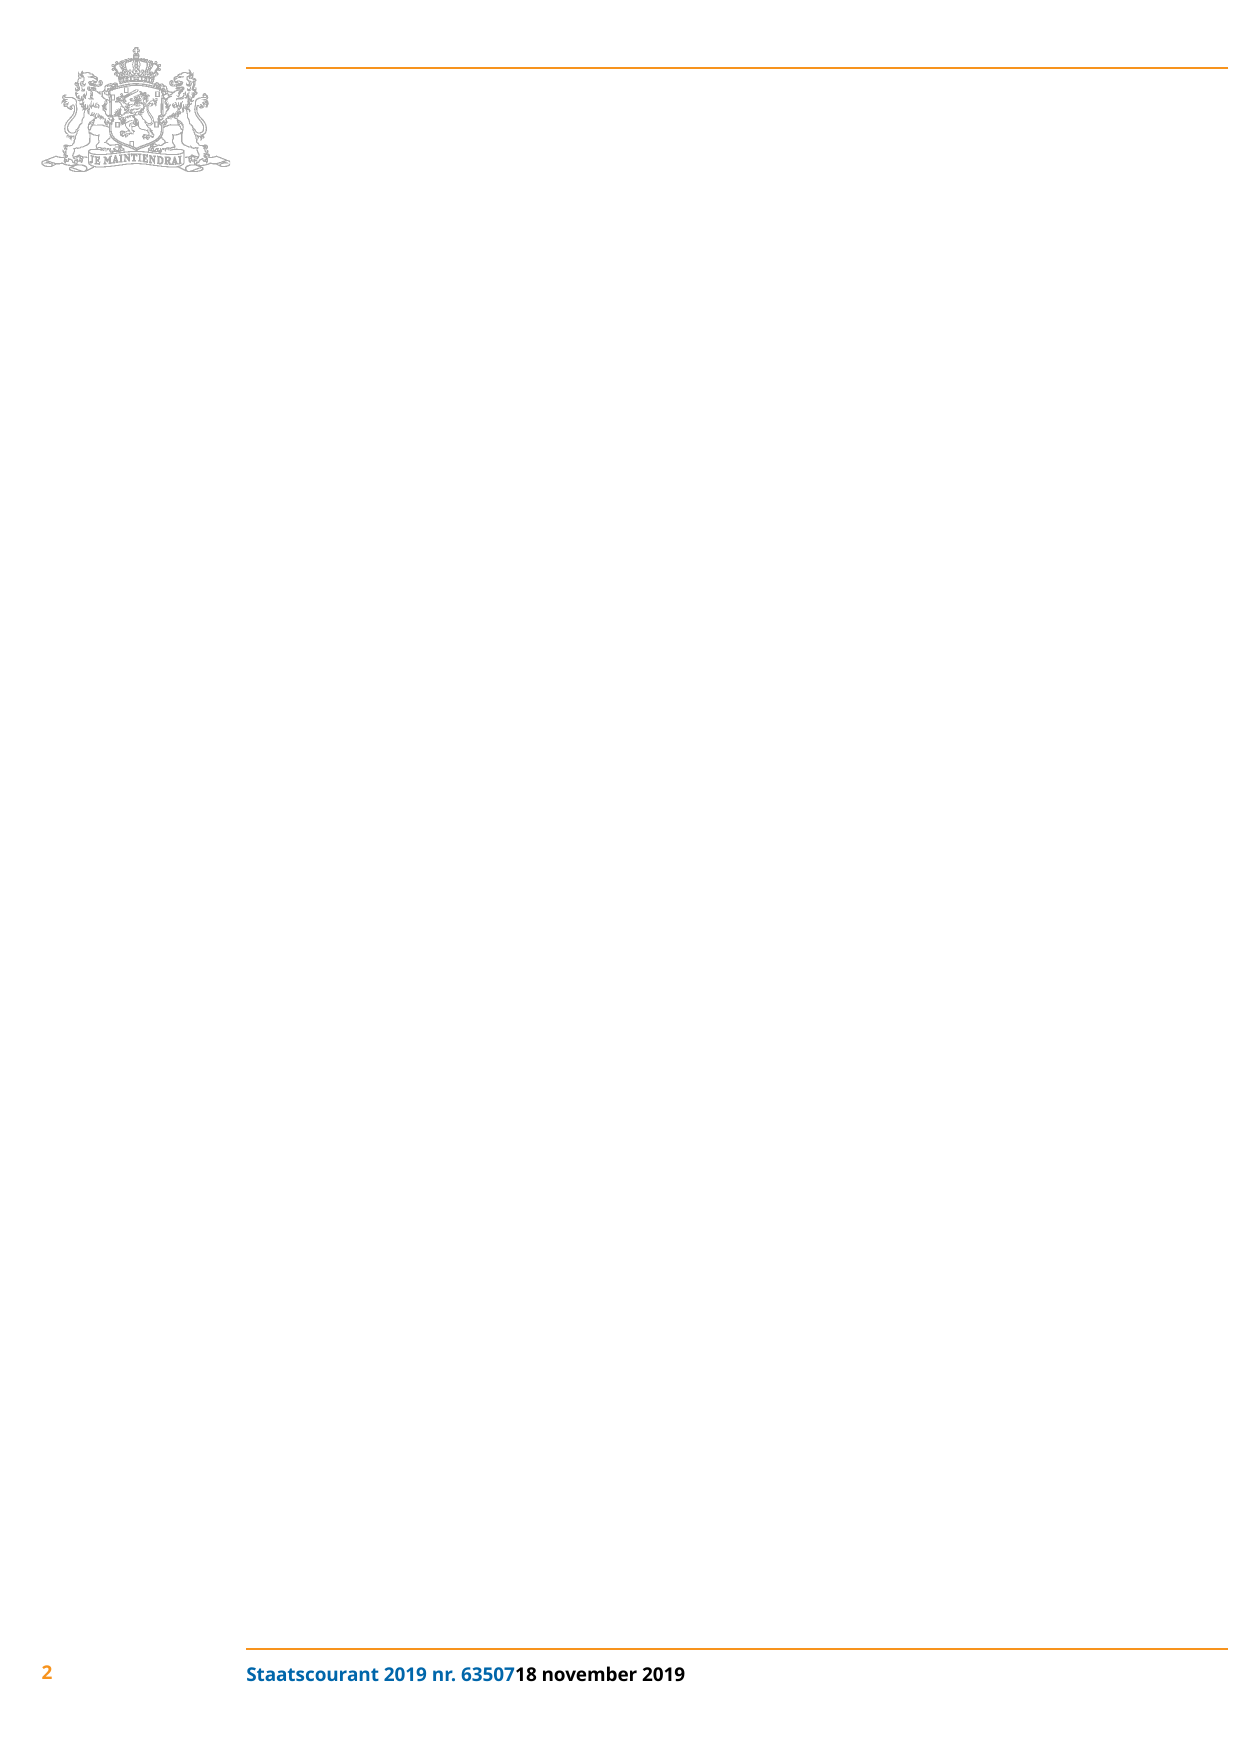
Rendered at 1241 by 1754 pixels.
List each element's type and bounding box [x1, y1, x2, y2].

picture [41, 47, 231, 172]
